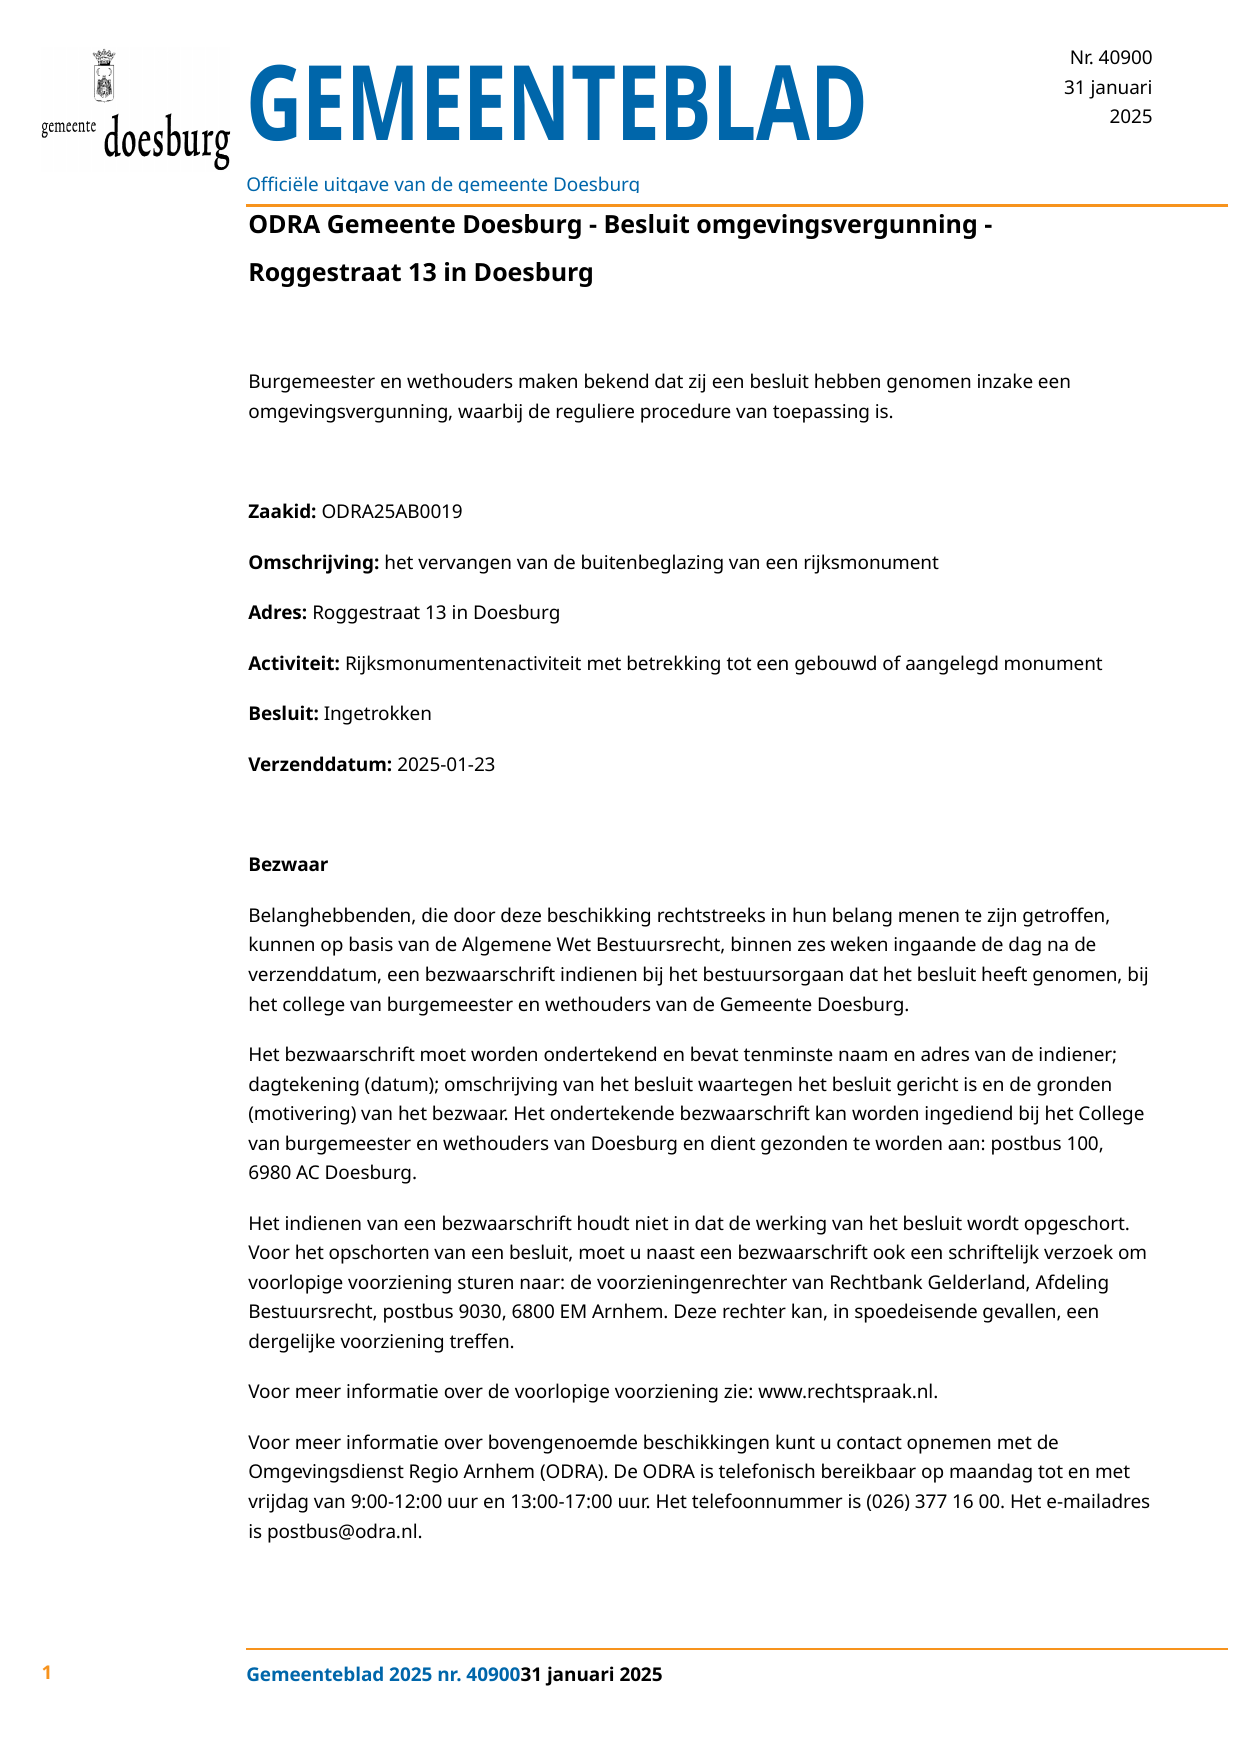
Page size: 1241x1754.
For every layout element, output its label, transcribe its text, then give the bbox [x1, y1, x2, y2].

text Voor meer informatie over de voorlopige voorziening zie: www.rechtspraak.nl. [248, 1379, 1152, 1404]
text Het indienen van een bezwaarschrift houdt niet in dat de werking van het besluit wordt opgeschort. Voor het opschorten van een besluit, moet u naast een bezwaarschrift ook een schriftelijk verzoek om voorlopige voorziening sturen naar: de voorzieningenrechter van Rechtbank Gelderland, Afdeling Bestuursrecht, postbus 9030, 6800 EM Arnhem. Deze rechter kan, in spoedeisende gevallen, een dergelijke voorziening treffen. [248, 1210, 1152, 1354]
text Belanghebbenden, die door deze beschikking rechtstreeks in hun belang menen te zijn getroffen, kunnen op basis van de Algemene Wet Bestuursrecht, binnen zes weken ingaande de dag na de verzenddatum, een bezwaarschrift indienen bij het bestuursorgaan dat het besluit heeft genomen, bij het college van burgemeester en wethouders van de Gemeente Doesburg. [248, 902, 1152, 1017]
text Bezwaar [248, 852, 1152, 877]
text Verzenddatum: 2025-01-23 [248, 751, 1152, 777]
text Burgemeester en wethouders maken bekend dat zij een besluit hebben genomen inzake een omgevingsvergunning, waarbij de reguliere procedure van toepassing is. [248, 368, 1152, 424]
text Voor meer informatie over bovengenoemde beschikkingen kunt u contact opnemen met de Omgevingsdienst Regio Arnhem (ODRA). De ODRA is telefonisch bereikbaar op maandag tot en met vrijdag van 9:00-12:00 uur en 13:00-17:00 uur. Het telefoonnummer is (026) 377 16 00. Het e-mailadres is postbus@odra.nl. [248, 1429, 1152, 1544]
text ODRA Gemeente Doesburg - Besluit omgevingsvergunning - Roggestraat 13 in Doesburg [248, 207, 1152, 288]
text Activiteit: Rijksmonumentenactiviteit met betrekking tot een gebouwd of aangelegd monument [248, 650, 1152, 676]
text Adres: Roggestraat 13 in Doesburg [248, 599, 1152, 625]
text Zaakid: ODRA25AB0019 [248, 499, 1152, 524]
text Omschrijving: het vervangen van de buitenbeglazing van een rijksmonument [248, 549, 1152, 575]
text Besluit: Ingetrokken [248, 700, 1152, 726]
text Het bezwaarschrift moet worden ondertekend en bevat tenminste naam en adres van de indiener; dagtekening (datum); omschrijving van het besluit waartegen het besluit gericht is en de gronden (motivering) van het bezwaar. Het ondertekende bezwaarschrift kan worden ingediend bij het College van burgemeester en wethouders van Doesburg en dient gezonden te worden aan: postbus 100, 6980 AC Doesburg. [248, 1041, 1152, 1185]
picture [41, 47, 231, 172]
